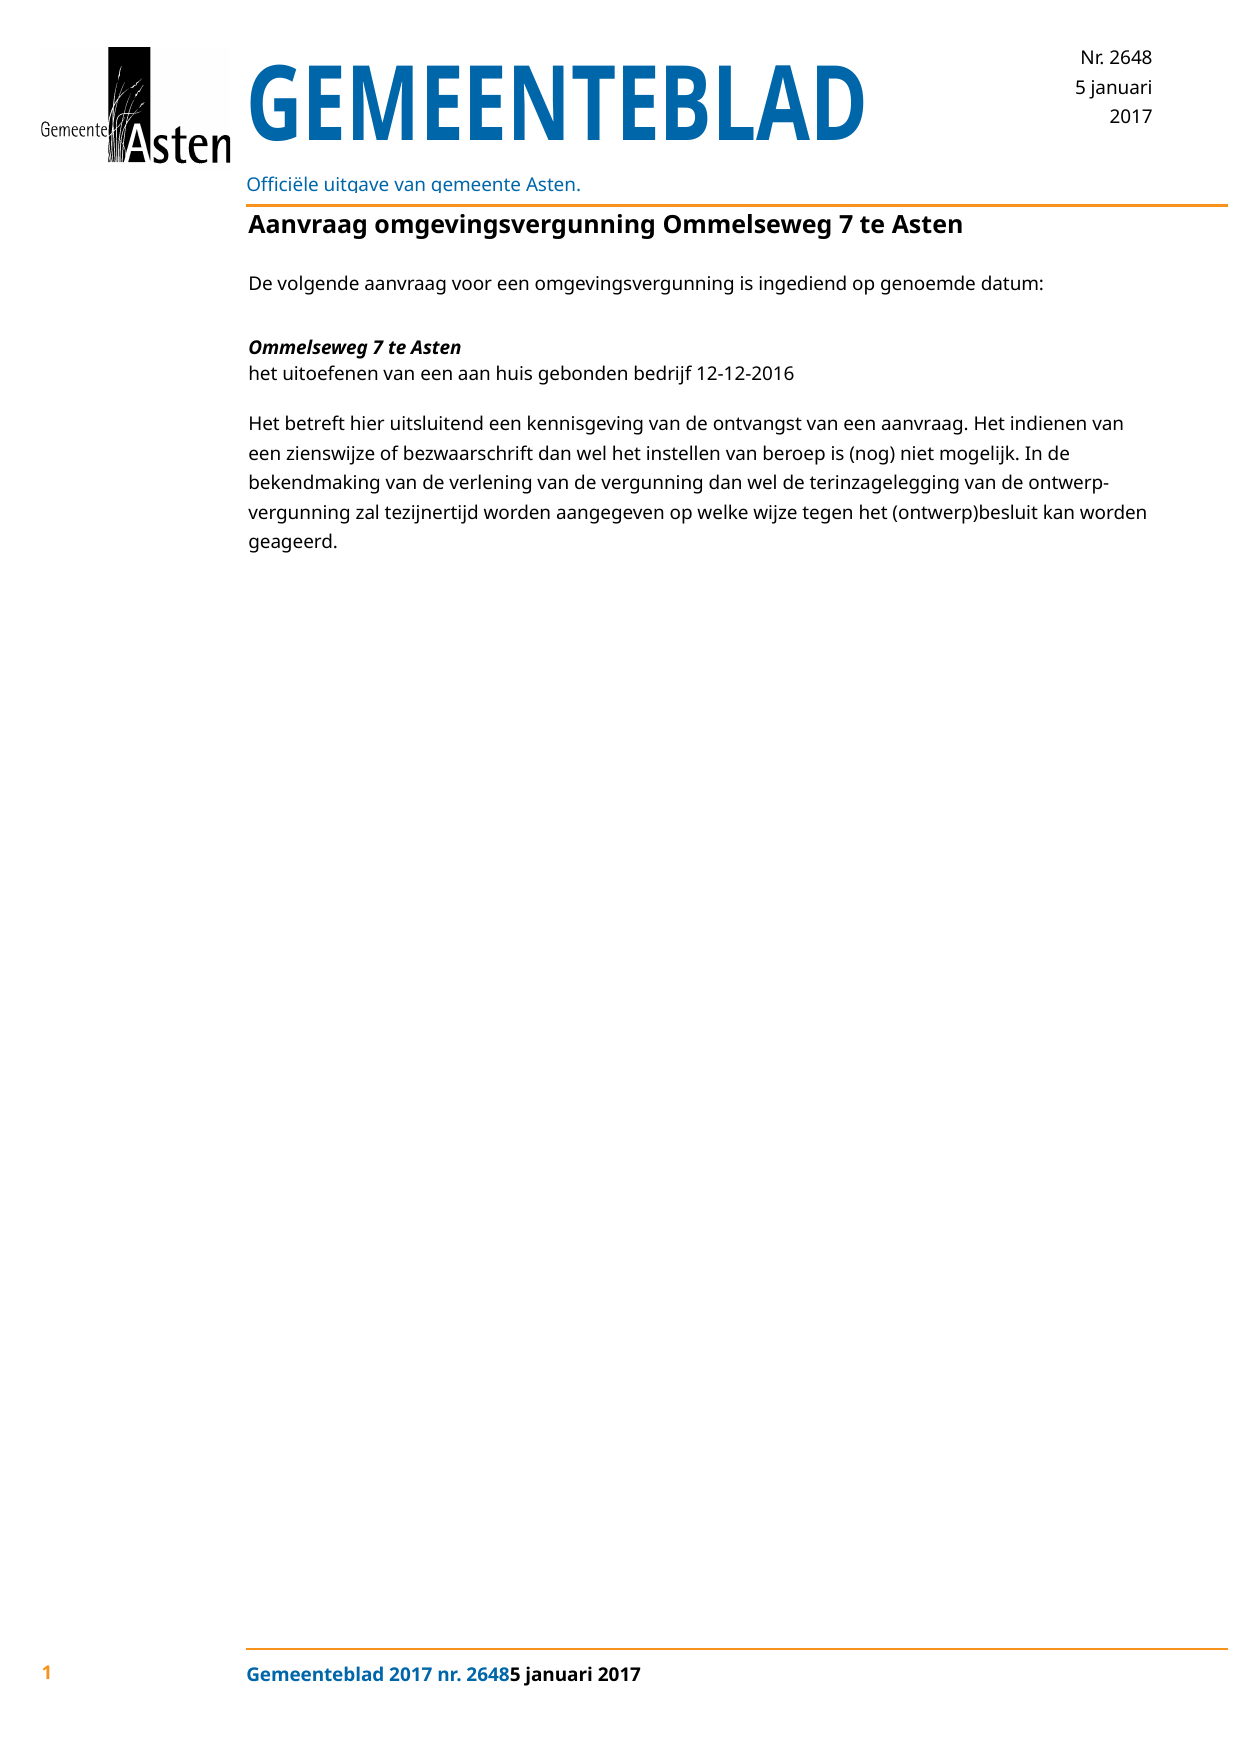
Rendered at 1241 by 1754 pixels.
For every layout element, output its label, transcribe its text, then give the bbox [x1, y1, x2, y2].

text De volgende aanvraag voor een omgevingsvergunning is ingediend op genoemde datum: [248, 270, 1152, 296]
text Het betreft hier uitsluitend een kennisgeving van de ontvangst van een aanvraag. Het indienen van een zienswijze of bezwaarschrift dan wel het instellen van beroep is (nog) niet mogelijk. In de bekendmaking van de verlening van de vergunning dan wel de terinzagelegging van de ontwerp-vergunning zal tezijnertijd worden aangegeven op welke wijze tegen het (ontwerp)besluit kan worden geageerd. [248, 410, 1152, 554]
text Aanvraag omgevingsvergunning Ommelseweg 7 te Asten [248, 207, 1152, 241]
text het uitoefenen van een aan huis gebonden bedrijf 12-12-2016 [248, 360, 1152, 386]
picture [41, 47, 231, 172]
text Ommelseweg 7 te Asten [248, 334, 1152, 360]
